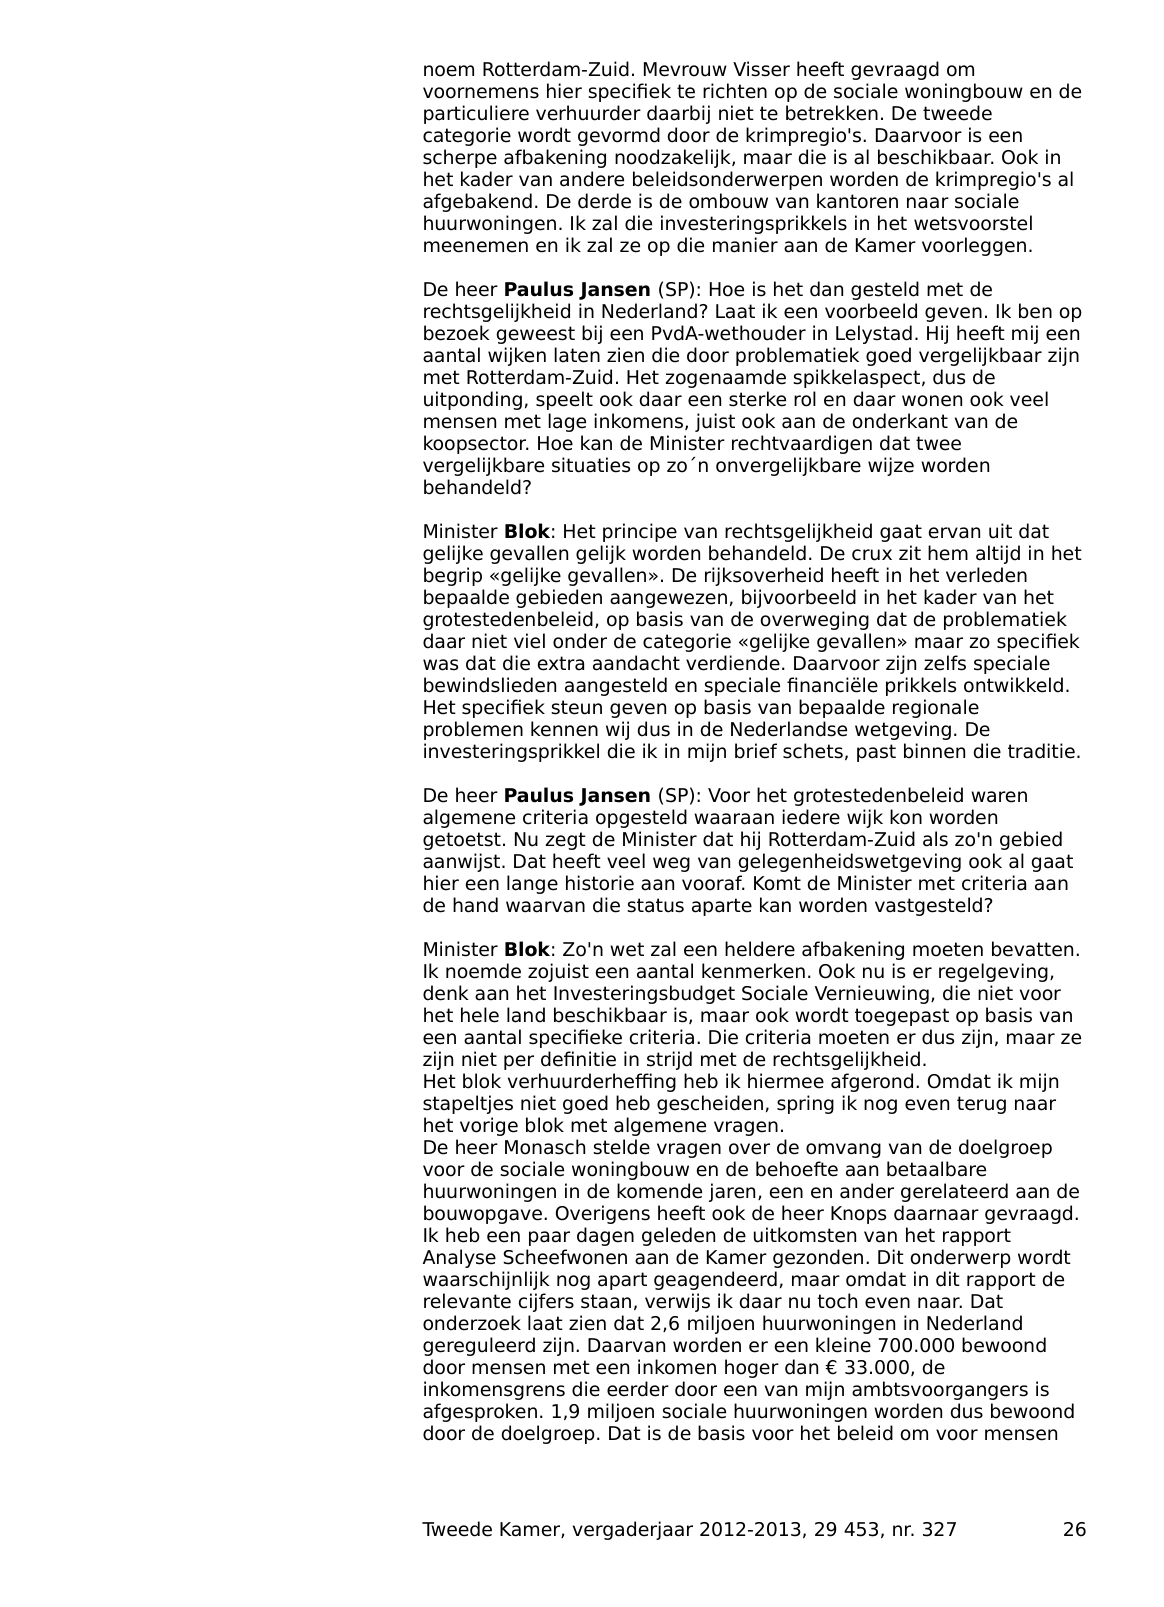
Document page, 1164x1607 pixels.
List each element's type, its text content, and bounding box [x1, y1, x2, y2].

text De heer Paulus Jansen (SP): Voor het grotestedenbeleid waren algemene criteria opgesteld waaraan iedere wijk kon worden getoetst. Nu zegt de Minister dat hij Rotterdam-Zuid als zo'n gebied aanwijst. Dat heeft veel weg van gelegenheidswetgeving ook al gaat hier een lange historie aan vooraf. Komt de Minister met criteria aan de hand waarvan die status aparte kan worden vastgesteld? [422, 785, 1087, 917]
text Minister Blok: Het principe van rechtsgelijkheid gaat ervan uit dat gelijke gevallen gelijk worden behandeld. De crux zit hem altijd in het begrip «gelijke gevallen». De rijksoverheid heeft in het verleden bepaalde gebieden aangewezen, bijvoorbeeld in het kader van het grotestedenbeleid, op basis van de overweging dat de problematiek daar niet viel onder de categorie «gelijke gevallen» maar zo specifiek was dat die extra aandacht verdiende. Daarvoor zijn zelfs speciale bewindslieden aangesteld en speciale financiële prikkels ontwikkeld. Het specifiek steun geven op basis van bepaalde regionale problemen kennen wij dus in de Nederlandse wetgeving. De investeringsprikkel die ik in mijn brief schets, past binnen die traditie. [422, 521, 1087, 763]
text Ik heb een paar dagen geleden de uitkomsten van het rapport Analyse Scheefwonen aan de Kamer gezonden. Dit onderwerp wordt waarschijnlijk nog apart geagendeerd, maar omdat in dit rapport de relevante cijfers staan, verwijs ik daar nu toch even naar. Dat onderzoek laat zien dat 2,6 miljoen huurwoningen in Nederland gereguleerd zijn. Daarvan worden er een kleine 700.000 bewoond door mensen met een inkomen hoger dan € 33.000, de inkomensgrens die eerder door een van mijn ambtsvoorgangers is afgesproken. 1,9 miljoen sociale huurwoningen worden dus bewoond door de doelgroep. Dat is de basis voor het beleid om voor mensen [422, 1225, 1087, 1444]
text De heer Paulus Jansen (SP): Hoe is het dan gesteld met de rechtsgelijkheid in Nederland? Laat ik een voorbeeld geven. Ik ben op bezoek geweest bij een PvdA-wethouder in Lelystad. Hij heeft mij een aantal wijken laten zien die door problematiek goed vergelijkbaar zijn met Rotterdam-Zuid. Het zogenaamde spikkelaspect, dus de uitponding, speelt ook daar een sterke rol en daar wonen ook veel mensen met lage inkomens, juist ook aan de onderkant van de koopsector. Hoe kan de Minister rechtvaardigen dat twee vergelijkbare situaties op zo´n onvergelijkbare wijze worden behandeld? [422, 279, 1087, 499]
text Minister Blok: Zo'n wet zal een heldere afbakening moeten bevatten. Ik noemde zojuist een aantal kenmerken. Ook nu is er regelgeving, denk aan het Investeringsbudget Sociale Vernieuwing, die niet voor het hele land beschikbaar is, maar ook wordt toegepast op basis van een aantal specifieke criteria. Die criteria moeten er dus zijn, maar ze zijn niet per definitie in strijd met de rechtsgelijkheid. [422, 939, 1087, 1071]
text Het blok verhuurderheffing heb ik hiermee afgerond. Omdat ik mijn stapeltjes niet goed heb gescheiden, spring ik nog even terug naar het vorige blok met algemene vragen. [422, 1071, 1087, 1137]
text noem Rotterdam-Zuid. Mevrouw Visser heeft gevraagd om voornemens hier specifiek te richten op de sociale woningbouw en de particuliere verhuurder daarbij niet te betrekken. De tweede categorie wordt gevormd door de krimpregio's. Daarvoor is een scherpe afbakening noodzakelijk, maar die is al beschikbaar. Ook in het kader van andere beleidsonderwerpen worden de krimpregio's al afgebakend. De derde is de ombouw van kantoren naar sociale huurwoningen. Ik zal die investeringsprikkels in het wetsvoorstel meenemen en ik zal ze op die manier aan de Kamer voorleggen. [422, 59, 1087, 257]
text De heer Monasch stelde vragen over de omvang van de doelgroep voor de sociale woningbouw en de behoefte aan betaalbare huurwoningen in de komende jaren, een en ander gerelateerd aan de bouwopgave. Overigens heeft ook de heer Knops daarnaar gevraagd. [422, 1137, 1087, 1225]
